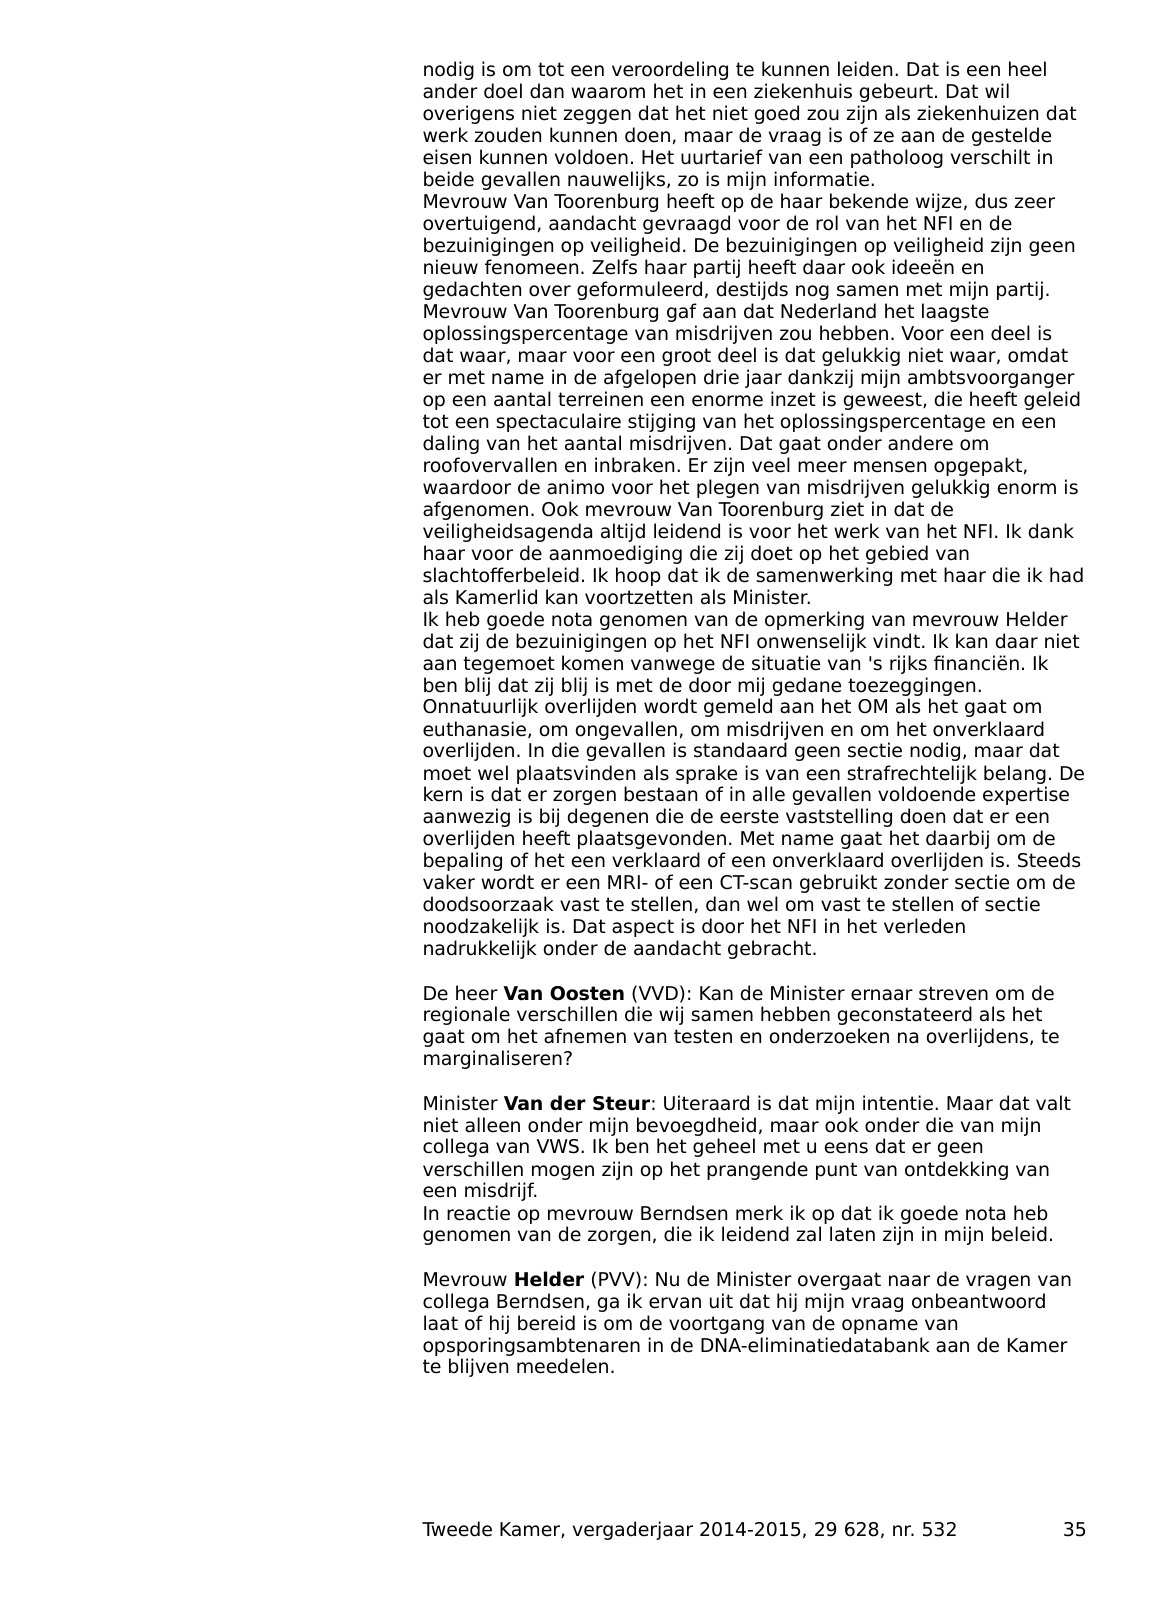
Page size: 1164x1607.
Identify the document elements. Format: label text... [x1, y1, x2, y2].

text Mevrouw Helder (PVV): Nu de Minister overgaat naar de vragen van collega Berndsen, ga ik ervan uit dat hij mijn vraag onbeantwoord laat of hij bereid is om de voortgang van de opname van opsporingsambtenaren in de DNA-eliminatiedatabank aan de Kamer te blijven meedelen. [422, 1268, 1087, 1378]
text In reactie op mevrouw Berndsen merk ik op dat ik goede nota heb genomen van de zorgen, die ik leidend zal laten zijn in mijn beleid. [422, 1202, 1087, 1246]
text nodig is om tot een veroordeling te kunnen leiden. Dat is een heel ander doel dan waarom het in een ziekenhuis gebeurt. Dat wil overigens niet zeggen dat het niet goed zou zijn als ziekenhuizen dat werk zouden kunnen doen, maar de vraag is of ze aan de gestelde eisen kunnen voldoen. Het uurtarief van een patholoog verschilt in beide gevallen nauwelijks, zo is mijn informatie. [422, 59, 1087, 191]
text Ik heb goede nota genomen van de opmerking van mevrouw Helder dat zij de bezuinigingen op het NFI onwenselijk vindt. Ik kan daar niet aan tegemoet komen vanwege de situatie van 's rijks financiën. Ik ben blij dat zij blij is met de door mij gedane toezeggingen. Onnatuurlijk overlijden wordt gemeld aan het OM als het gaat om euthanasie, om ongevallen, om misdrijven en om het onverklaard overlijden. In die gevallen is standaard geen sectie nodig, maar dat moet wel plaatsvinden als sprake is van een strafrechtelijk belang. De kern is dat er zorgen bestaan of in alle gevallen voldoende expertise aanwezig is bij degenen die de eerste vaststelling doen dat er een overlijden heeft plaatsgevonden. Met name gaat het daarbij om de bepaling of het een verklaard of een onverklaard overlijden is. Steeds vaker wordt er een MRI- of een CT-scan gebruikt zonder sectie om de doodsoorzaak vast te stellen, dan wel om vast te stellen of sectie noodzakelijk is. Dat aspect is door het NFI in het verleden nadrukkelijk onder de aandacht gebracht. [422, 608, 1087, 960]
text De heer Van Oosten (VVD): Kan de Minister ernaar streven om de regionale verschillen die wij samen hebben geconstateerd als het gaat om het afnemen van testen en onderzoeken na overlijdens, te marginaliseren? [422, 982, 1087, 1070]
text Minister Van der Steur: Uiteraard is dat mijn intentie. Maar dat valt niet alleen onder mijn bevoegdheid, maar ook onder die van mijn collega van VWS. Ik ben het geheel met u eens dat er geen verschillen mogen zijn op het prangende punt van ontdekking van een misdrijf. [422, 1092, 1087, 1202]
text Mevrouw Van Toorenburg heeft op de haar bekende wijze, dus zeer overtuigend, aandacht gevraagd voor de rol van het NFI en de bezuinigingen op veiligheid. De bezuinigingen op veiligheid zijn geen nieuw fenomeen. Zelfs haar partij heeft daar ook ideeën en gedachten over geformuleerd, destijds nog samen met mijn partij. Mevrouw Van Toorenburg gaf aan dat Nederland het laagste oplossingspercentage van misdrijven zou hebben. Voor een deel is dat waar, maar voor een groot deel is dat gelukkig niet waar, omdat er met name in de afgelopen drie jaar dankzij mijn ambtsvoorganger op een aantal terreinen een enorme inzet is geweest, die heeft geleid tot een spectaculaire stijging van het oplossingspercentage en een daling van het aantal misdrijven. Dat gaat onder andere om roofovervallen en inbraken. Er zijn veel meer mensen opgepakt, waardoor de animo voor het plegen van misdrijven gelukkig enorm is afgenomen. Ook mevrouw Van Toorenburg ziet in dat de veiligheidsagenda altijd leidend is voor het werk van het NFI. Ik dank haar voor de aanmoediging die zij doet op het gebied van slachtofferbeleid. Ik hoop dat ik de samenwerking met haar die ik had als Kamerlid kan voortzetten als Minister. [422, 191, 1087, 608]
